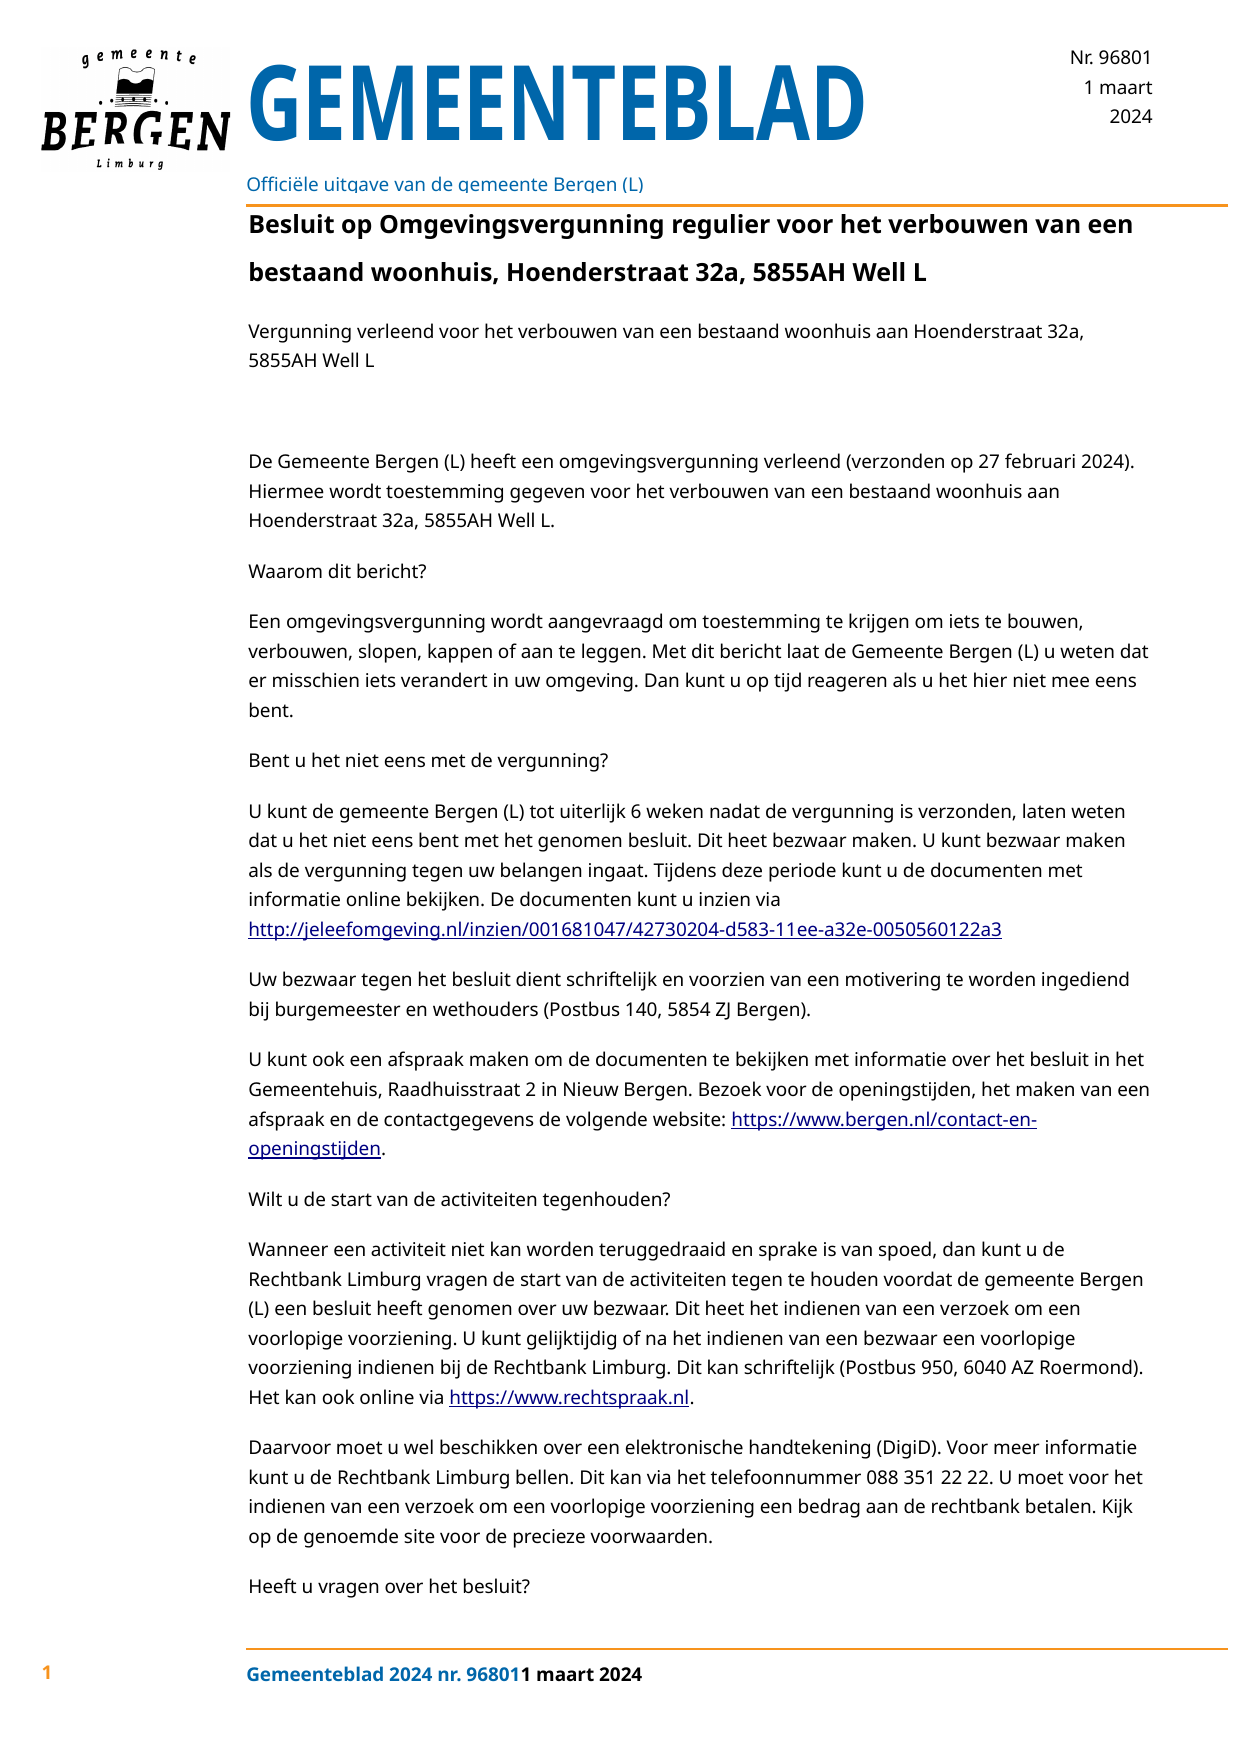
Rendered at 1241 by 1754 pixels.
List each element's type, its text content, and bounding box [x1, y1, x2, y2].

text Waarom dit bericht? [248, 558, 1152, 584]
text Heeft u vragen over het besluit? [248, 1574, 1152, 1599]
text U kunt de gemeente Bergen (L) tot uiterlijk 6 weken nadat de vergunning is verzonden, laten weten dat u het niet eens bent met het genomen besluit. Dit heet bezwaar maken. U kunt bezwaar maken als de vergunning tegen uw belangen ingaat. Tijdens deze periode kunt u de documenten met informatie online bekijken. De documenten kunt u inzien via http://jeleefomgeving.nl/inzien/001681047/42730204-d583-11ee-a32e-0050560122a3 [248, 798, 1152, 942]
text Bent u het niet eens met de vergunning? [248, 747, 1152, 773]
picture [41, 47, 231, 172]
text Wilt u de start van de activiteiten tegenhouden? [248, 1186, 1152, 1212]
text Vergunning verleend voor het verbouwen van een bestaand woonhuis aan Hoenderstraat 32a, 5855AH Well L [248, 318, 1152, 373]
text Uw bezwaar tegen het besluit dient schriftelijk en voorzien van een motivering te worden ingediend bij burgemeester en wethouders (Postbus 140, 5854 ZJ Bergen). [248, 967, 1152, 1022]
text U kunt ook een afspraak maken om de documenten te bekijken met informatie over het besluit in het Gemeentehuis, Raadhuisstraat 2 in Nieuw Bergen. Bezoek voor de openingstijden, het maken van een afspraak en de contactgegevens de volgende website: https://www.bergen.nl/contact-en-openingstijden. [248, 1047, 1152, 1161]
text Een omgevingsvergunning wordt aangevraagd om toestemming te krijgen om iets te bouwen, verbouwen, slopen, kappen of aan te leggen. Met dit bericht laat de Gemeente Bergen (L) u weten dat er misschien iets verandert in uw omgeving. Dan kunt u op tijd reageren als u het hier niet mee eens bent. [248, 608, 1152, 723]
text Besluit op Omgevingsvergunning regulier voor het verbouwen van een bestaand woonhuis, Hoenderstraat 32a, 5855AH Well L [248, 207, 1152, 288]
text Wanneer een activiteit niet kan worden teruggedraaid en sprake is van spoed, dan kunt u de Rechtbank Limburg vragen de start van de activiteiten tegen te houden voordat de gemeente Bergen (L) een besluit heeft genomen over uw bezwaar. Dit heet het indienen van een verzoek om een voorlopige voorziening. U kunt gelijktijdig of na het indienen van een bezwaar een voorlopige voorziening indienen bij de Rechtbank Limburg. Dit kan schriftelijk (Postbus 950, 6040 AZ Roermond). Het kan ook online via https://www.rechtspraak.nl. [248, 1236, 1152, 1410]
text De Gemeente Bergen (L) heeft een omgevingsvergunning verleend (verzonden op 27 februari 2024). Hiermee wordt toestemming gegeven voor het verbouwen van een bestaand woonhuis aan Hoenderstraat 32a, 5855AH Well L. [248, 448, 1152, 533]
text Daarvoor moet u wel beschikken over een elektronische handtekening (DigiD). Voor meer informatie kunt u de Rechtbank Limburg bellen. Dit kan via het telefoonnummer 088 351 22 22. U moet voor het indienen van een verzoek om een voorlopige voorziening een bedrag aan de rechtbank betalen. Kijk op de genoemde site voor de precieze voorwaarden. [248, 1434, 1152, 1549]
